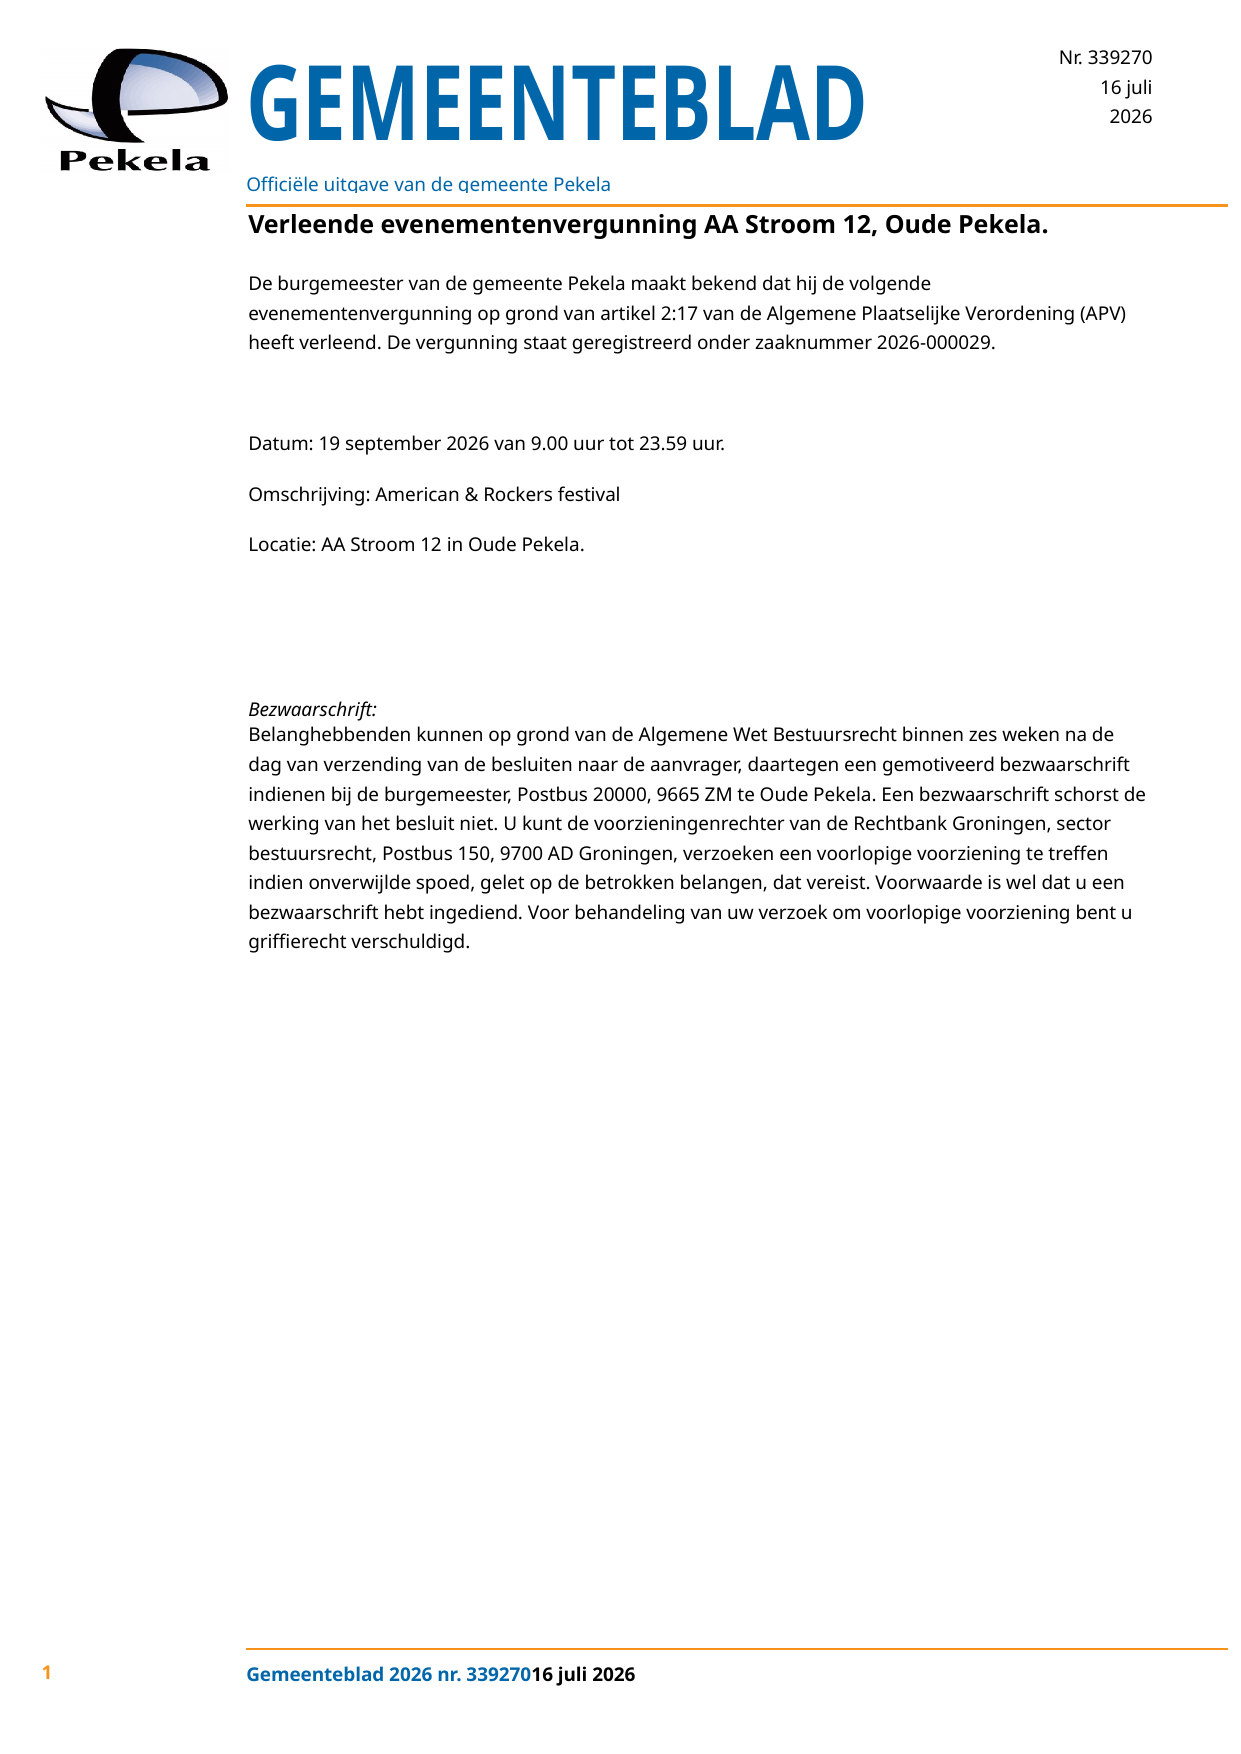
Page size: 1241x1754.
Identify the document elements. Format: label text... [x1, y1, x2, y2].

picture [41, 47, 231, 172]
text Locatie: AA Stroom 12 in Oude Pekela. [248, 531, 1152, 557]
text Omschrijving: American & Rockers festival [248, 481, 1152, 506]
text Datum: 19 september 2026 van 9.00 uur tot 23.59 uur. [248, 430, 1152, 456]
text Bezwaarschrift: [248, 696, 1152, 722]
text De burgemeester van de gemeente Pekela maakt bekend dat hij de volgende evenementenvergunning op grond van artikel 2:17 van de Algemene Plaatselijke Verordening (APV) heeft verleend. De vergunning staat geregistreerd onder zaaknummer 2026-000029. [248, 270, 1152, 355]
text Belanghebbenden kunnen op grond van de Algemene Wet Bestuursrecht binnen zes weken na de dag van verzending van de besluiten naar de aanvrager, daartegen een gemotiveerd bezwaarschrift indienen bij de burgemeester, Postbus 20000, 9665 ZM te Oude Pekela. Een bezwaarschrift schorst de werking van het besluit niet. U kunt de voorzieningenrechter van de Rechtbank Groningen, sector bestuursrecht, Postbus 150, 9700 AD Groningen, verzoeken een voorlopige voorziening te treffen indien onverwijlde spoed, gelet op de betrokken belangen, dat vereist. Voorwaarde is wel dat u een bezwaarschrift hebt ingediend. Voor behandeling van uw verzoek om voorlopige voorziening bent u griffierecht verschuldigd. [248, 722, 1152, 954]
text Verleende evenementenvergunning AA Stroom 12, Oude Pekela. [248, 207, 1152, 241]
